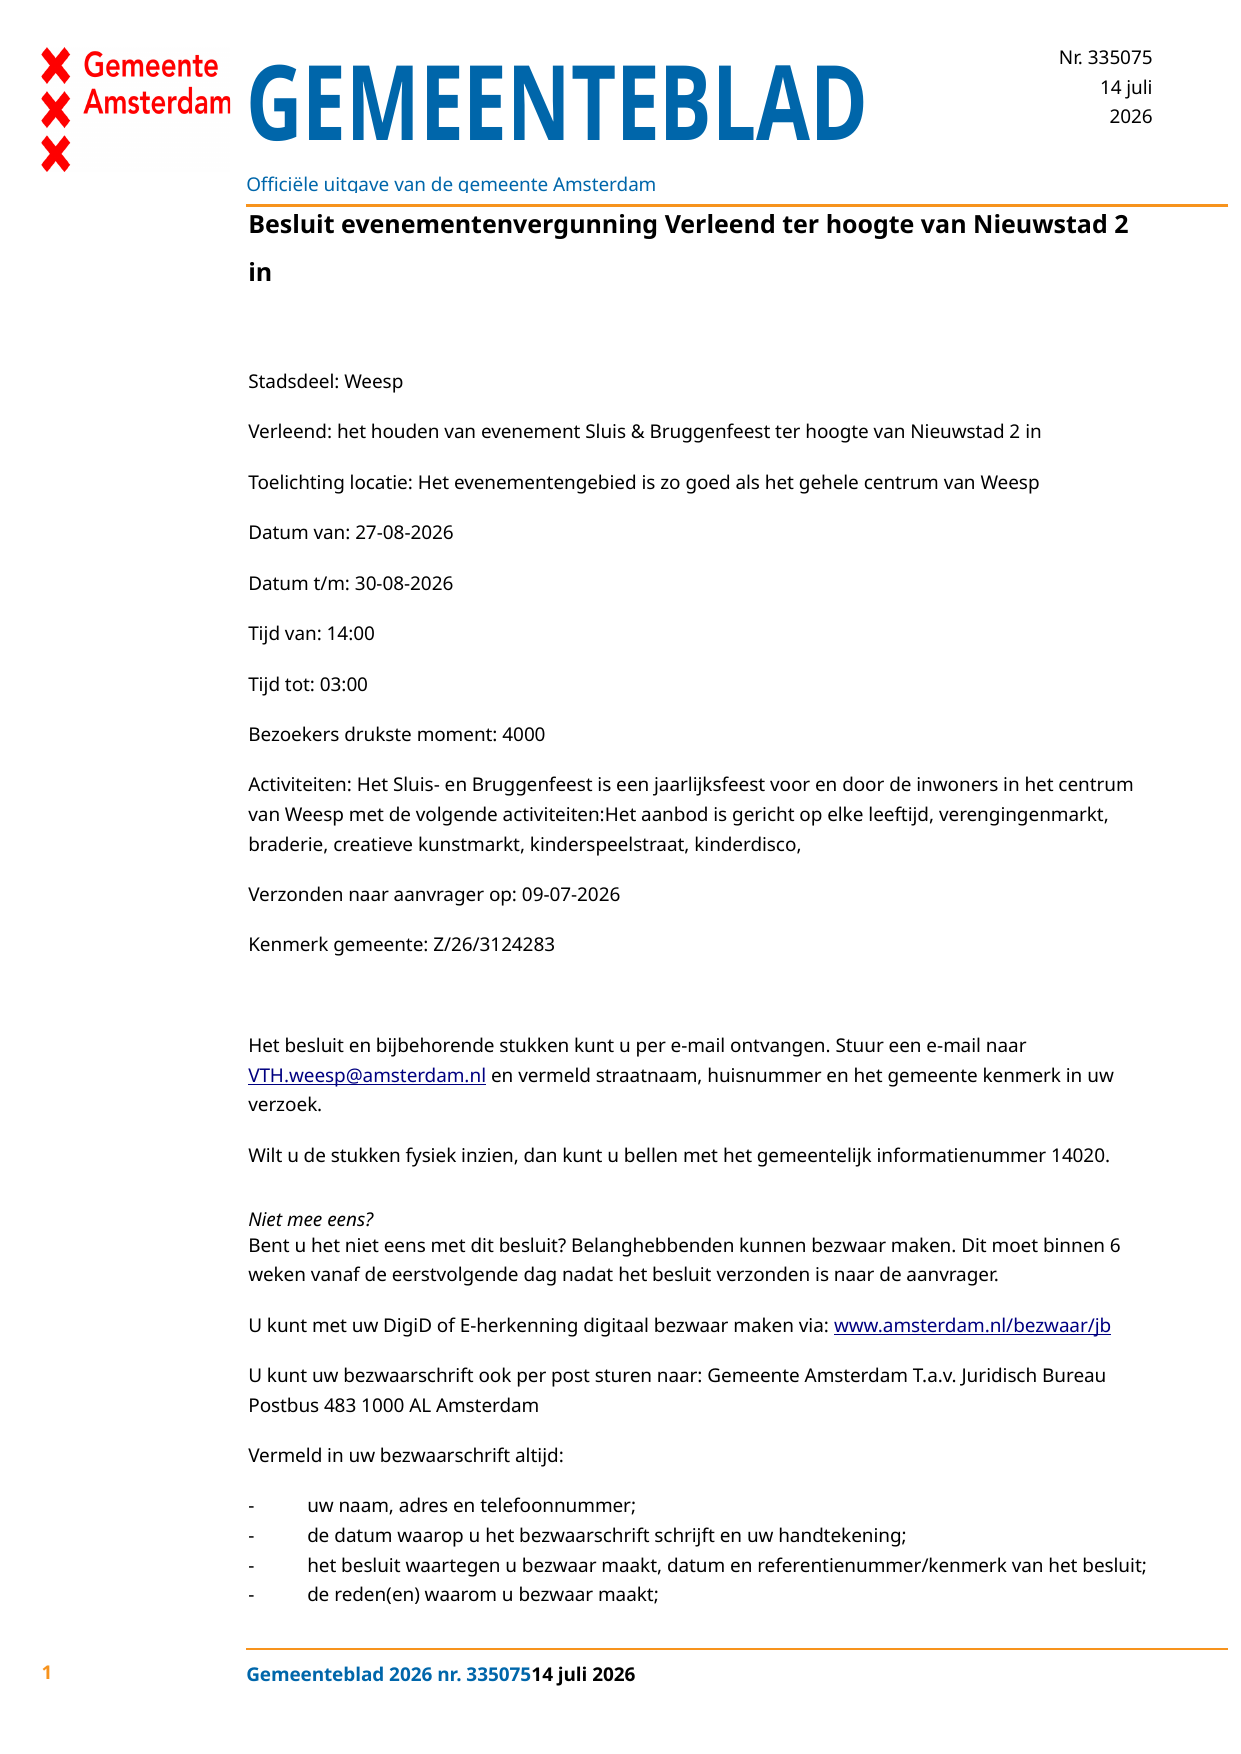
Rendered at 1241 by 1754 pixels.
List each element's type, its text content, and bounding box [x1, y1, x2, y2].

text Verzonden naar aanvrager op: 09-07-2026 [248, 881, 1152, 907]
text Activiteiten: Het Sluis- en Bruggenfeest is een jaarlijksfeest voor en door de inwoners in het centrum van Weesp met de volgende activiteiten:Het aanbod is gericht op elke leeftijd, verengingenmarkt, braderie, creatieve kunstmarkt, kinderspeelstraat, kinderdisco, [248, 772, 1152, 857]
text Bent u het niet eens met dit besluit? Belanghebbenden kunnen bezwaar maken. Dit moet binnen 6 weken vanaf de eerstvolgende dag nadat het besluit verzonden is naar de aanvrager. [248, 1232, 1152, 1287]
text Bezoekers drukste moment: 4000 [248, 721, 1152, 747]
text Tijd tot: 03:00 [248, 671, 1152, 697]
text Vermeld in uw bezwaarschrift altijd: [248, 1442, 1152, 1468]
text Besluit evenementenvergunning Verleend ter hoogte van Nieuwstad 2 in [248, 207, 1152, 288]
list uw naam, adres en telefoonnummer; [248, 1493, 1152, 1518]
text Datum t/m: 30-08-2026 [248, 570, 1152, 596]
text Datum van: 27-08-2026 [248, 519, 1152, 545]
text U kunt uw bezwaarschrift ook per post sturen naar: Gemeente Amsterdam T.a.v. Juridisch Bureau Postbus 483 1000 AL Amsterdam [248, 1362, 1152, 1417]
text U kunt met uw DigiD of E-herkenning digitaal bezwaar maken via: www.amsterdam.nl/bezwaar/jb [248, 1312, 1152, 1337]
text Wilt u de stukken fysiek inzien, dan kunt u bellen met het gemeentelijk informatienummer 14020. [248, 1142, 1152, 1168]
text Tijd van: 14:00 [248, 620, 1152, 646]
list de datum waarop u het bezwaarschrift schrijft en uw handtekening; [248, 1522, 1152, 1548]
text Het besluit en bijbehorende stukken kunt u per e-mail ontvangen. Stuur een e-mail naar VTH.weesp@amsterdam.nl en vermeld straatnaam, huisnummer en het gemeente kenmerk in uw verzoek. [248, 1032, 1152, 1117]
text Stadsdeel: Weesp [248, 368, 1152, 394]
picture [41, 47, 231, 172]
text Toelichting locatie: Het evenementengebied is zo goed als het gehele centrum van Weesp [248, 469, 1152, 495]
text Niet mee eens? [248, 1206, 1152, 1232]
list het besluit waartegen u bezwaar maakt, datum en referentienummer/kenmerk van het besluit; [248, 1552, 1152, 1577]
text Verleend: het houden van evenement Sluis & Bruggenfeest ter hoogte van Nieuwstad 2 in [248, 419, 1152, 444]
text Kenmerk gemeente: Z/26/3124283 [248, 932, 1152, 957]
list de reden(en) waarom u bezwaar maakt; [248, 1581, 1152, 1607]
